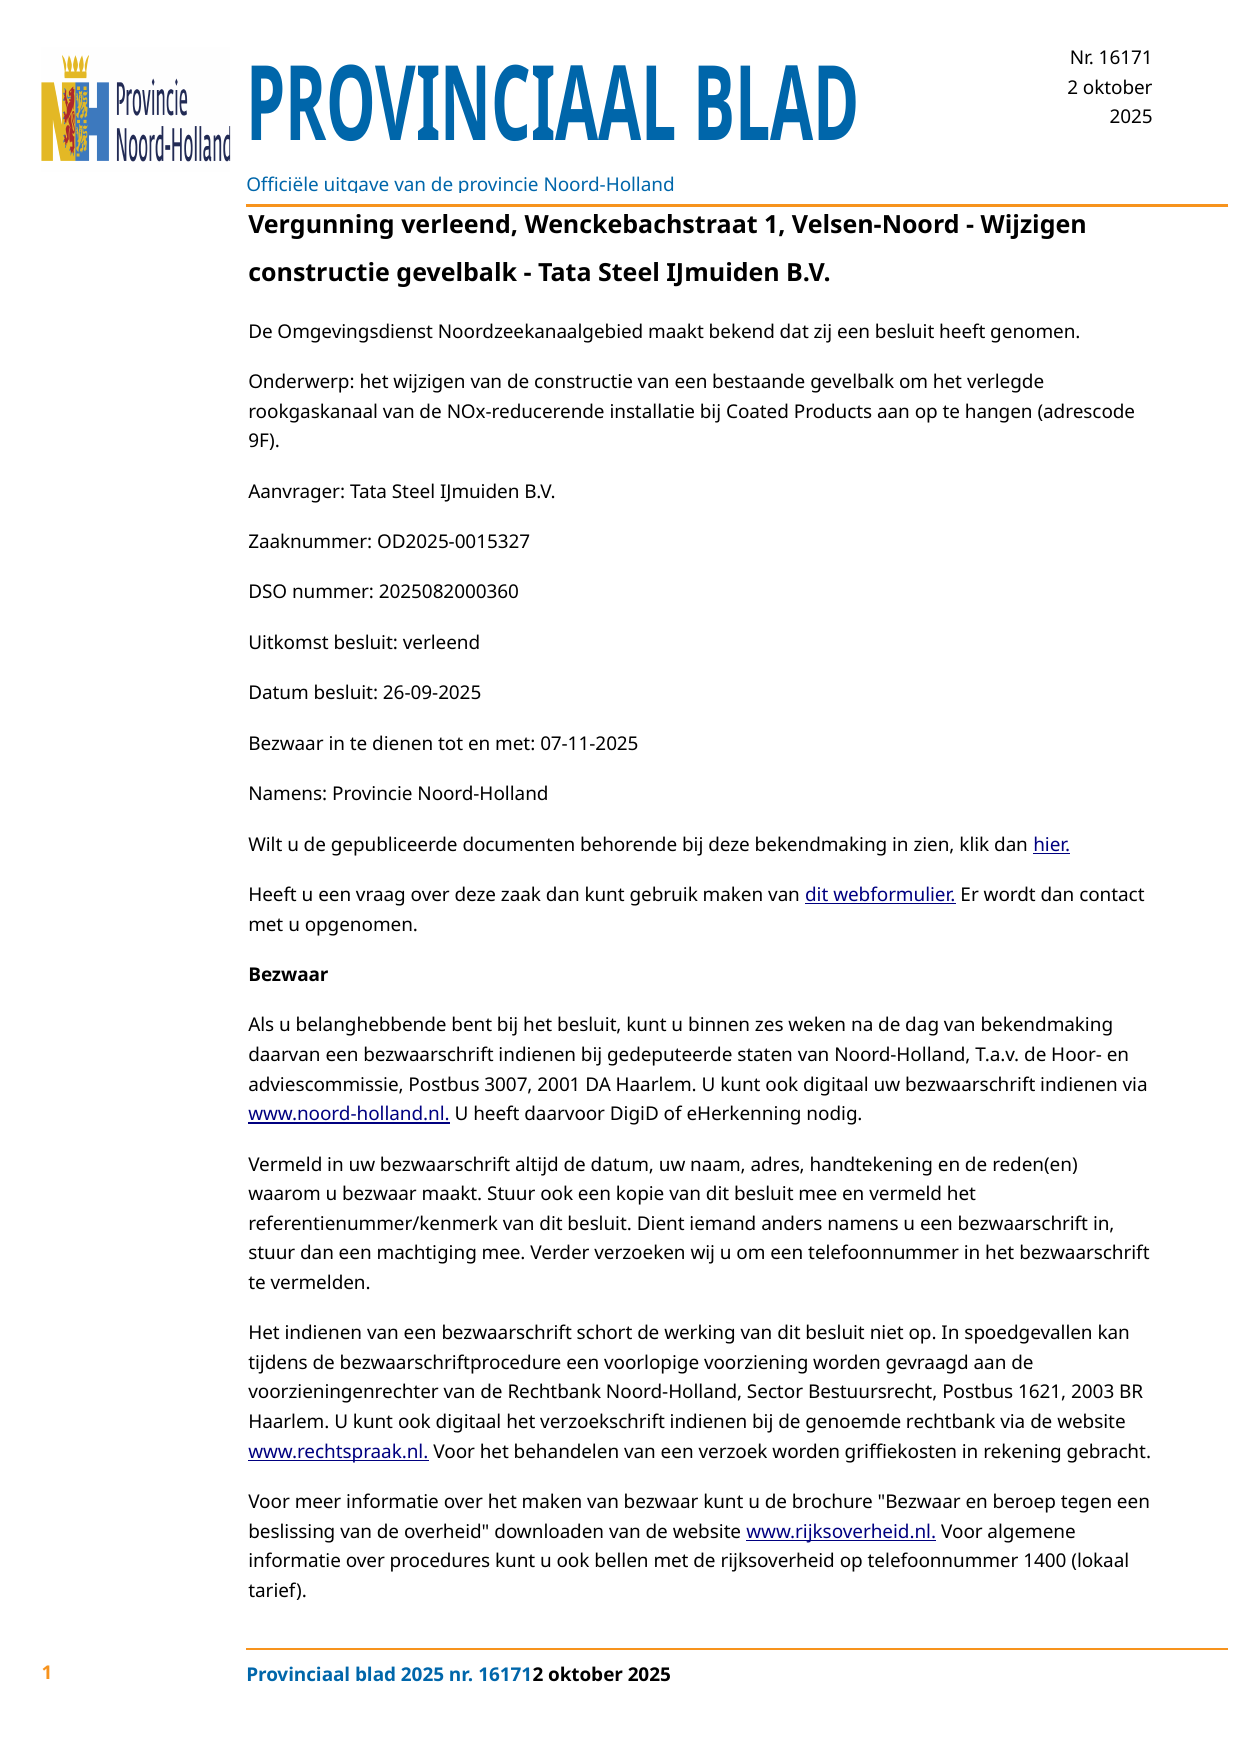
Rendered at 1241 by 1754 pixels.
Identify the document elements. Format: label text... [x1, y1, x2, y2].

text Wilt u de gepubliceerde documenten behorende bij deze bekendmaking in zien, klik dan hier. [248, 831, 1152, 857]
text DSO nummer: 2025082000360 [248, 579, 1152, 604]
text Bezwaar [248, 961, 1152, 987]
text Aanvrager: Tata Steel IJmuiden B.V. [248, 478, 1152, 504]
text Voor meer informatie over het maken van bezwaar kunt u de brochure "Bezwaar en beroep tegen een beslissing van de overheid" downloaden van de website www.rijksoverheid.nl. Voor algemene informatie over procedures kunt u ook bellen met de rijksoverheid op telefoonnummer 1400 (lokaal tarief). [248, 1488, 1152, 1603]
picture [41, 47, 231, 172]
text Het indienen van een bezwaarschrift schort de werking van dit besluit niet op. In spoedgevallen kan tijdens de bezwaarschriftprocedure een voorlopige voorziening worden gevraagd aan de voorzieningenrechter van de Rechtbank Noord-Holland, Sector Bestuursrecht, Postbus 1621, 2003 BR Haarlem. U kunt ook digitaal het verzoekschrift indienen bij de genoemde rechtbank via de website www.rechtspraak.nl. Voor het behandelen van een verzoek worden griffiekosten in rekening gebracht. [248, 1319, 1152, 1464]
text Uitkomst besluit: verleend [248, 629, 1152, 655]
text Datum besluit: 26-09-2025 [248, 679, 1152, 705]
text Als u belanghebbende bent bij het besluit, kunt u binnen zes weken na de dag van bekendmaking daarvan een bezwaarschrift indienen bij gedeputeerde staten van Noord-Holland, T.a.v. de Hoor- en adviescommissie, Postbus 3007, 2001 DA Haarlem. U kunt ook digitaal uw bezwaarschrift indienen via www.noord-holland.nl. U heeft daarvoor DigiD of eHerkenning nodig. [248, 1012, 1152, 1126]
text Namens: Provincie Noord-Holland [248, 780, 1152, 806]
text Vergunning verleend, Wenckebachstraat 1, Velsen-Noord - Wijzigen constructie gevelbalk - Tata Steel IJmuiden B.V. [248, 207, 1152, 288]
text Onderwerp: het wijzigen van de constructie van een bestaande gevelbalk om het verlegde rookgaskanaal van de NOx-reducerende installatie bij Coated Products aan op te hangen (adrescode 9F). [248, 368, 1152, 453]
text Vermeld in uw bezwaarschrift altijd de datum, uw naam, adres, handtekening en de reden(en) waarom u bezwaar maakt. Stuur ook een kopie van dit besluit mee en vermeld het referentienummer/kenmerk van dit besluit. Dient iemand anders namens u een bezwaarschrift in, stuur dan een machtiging mee. Verder verzoeken wij u om een telefoonnummer in het bezwaarschrift te vermelden. [248, 1151, 1152, 1295]
text Zaaknummer: OD2025-0015327 [248, 528, 1152, 554]
text Heeft u een vraag over deze zaak dan kunt gebruik maken van dit webformulier. Er wordt dan contact met u opgenomen. [248, 881, 1152, 937]
text De Omgevingsdienst Noordzeekanaalgebied maakt bekend dat zij een besluit heeft genomen. [248, 318, 1152, 344]
text Bezwaar in te dienen tot en met: 07-11-2025 [248, 730, 1152, 756]
